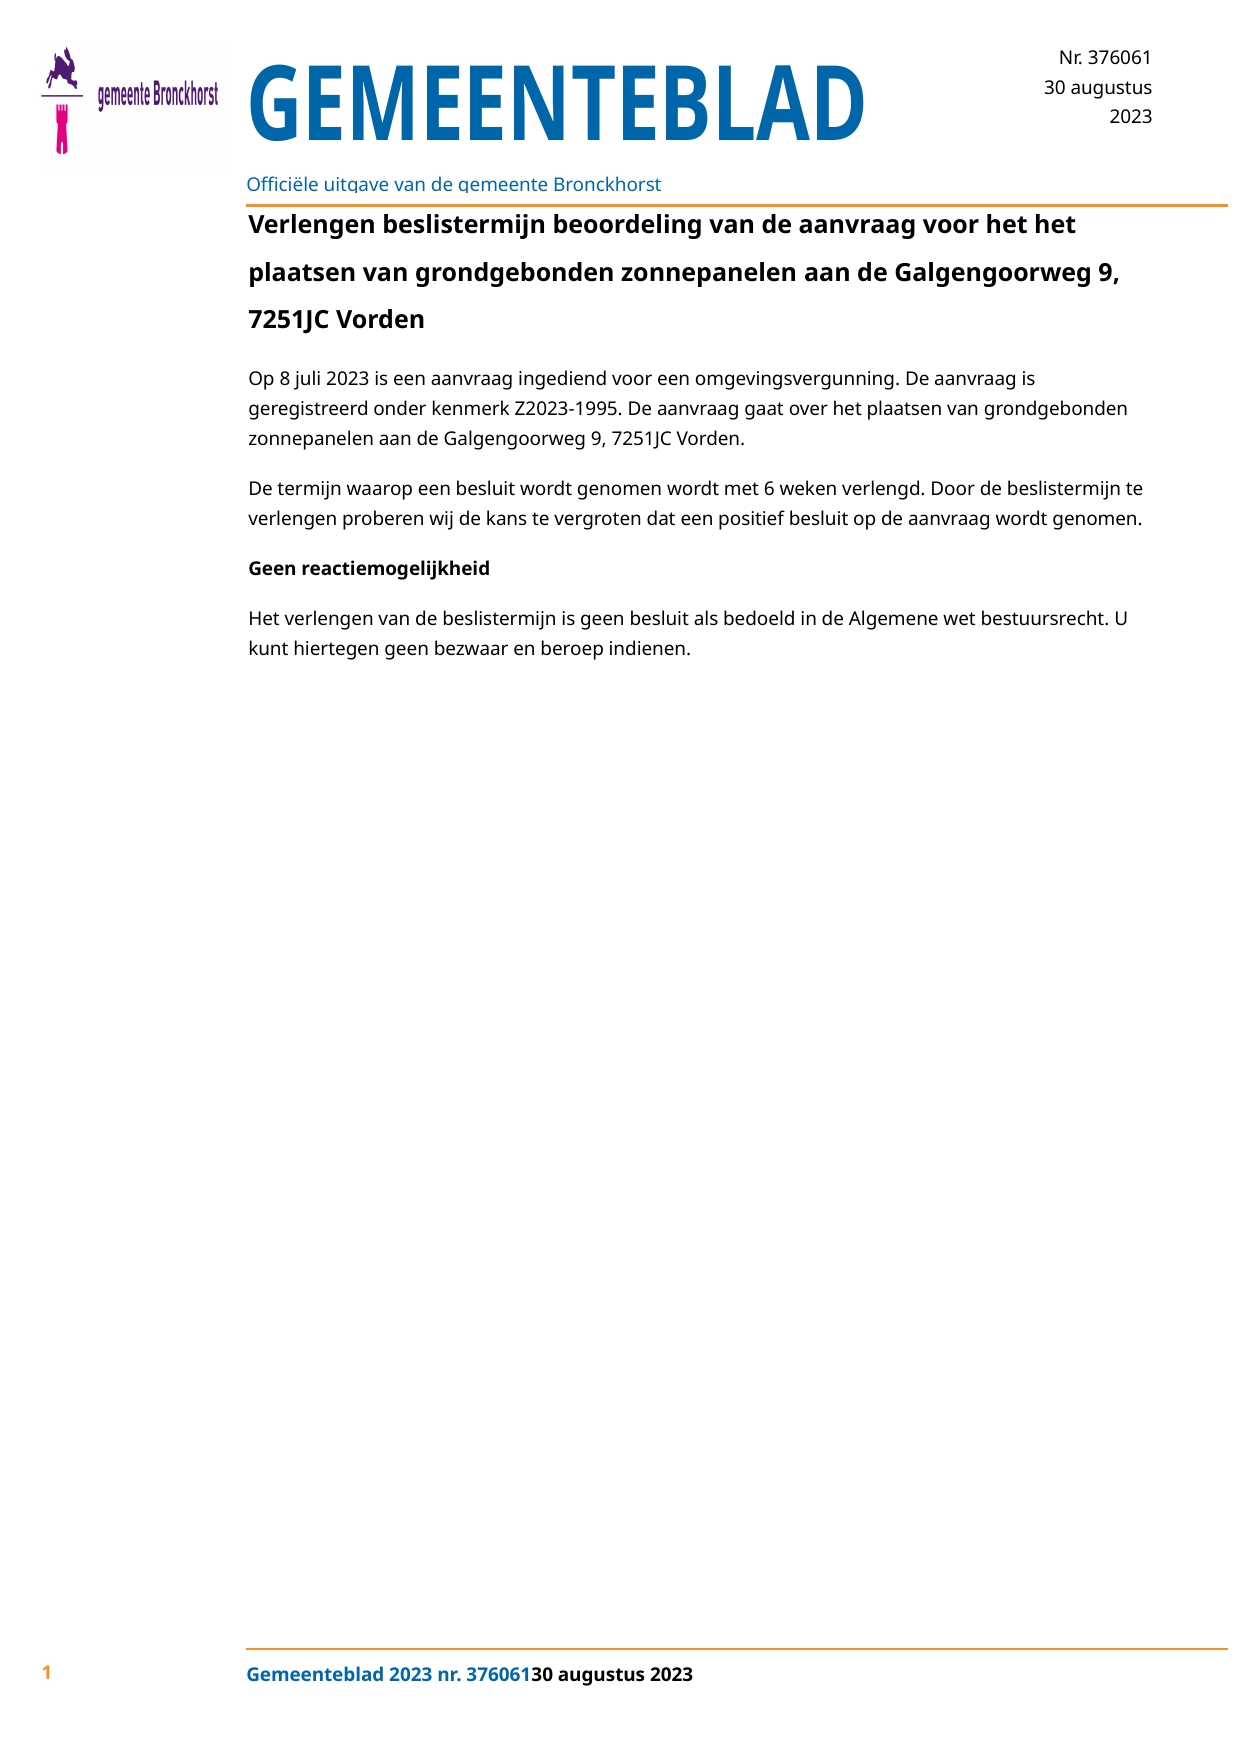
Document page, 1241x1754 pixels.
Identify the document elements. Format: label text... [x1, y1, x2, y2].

text Op 8 juli 2023 is een aanvraag ingediend voor een omgevingsvergunning. De aanvraag is geregistreerd onder kenmerk Z2023-1995. De aanvraag gaat over het plaatsen van grondgebonden zonnepanelen aan de Galgengoorweg 9, 7251JC Vorden. [248, 366, 1152, 450]
text Het verlengen van de beslistermijn is geen besluit als bedoeld in de Algemene wet bestuursrecht. U kunt hiertegen geen bezwaar en beroep indienen. [248, 606, 1152, 661]
text Verlengen beslistermijn beoordeling van de aanvraag voor het het plaatsen van grondgebonden zonnepanelen aan de Galgengoorweg 9, 7251JC Vorden [248, 207, 1152, 336]
text De termijn waarop een besluit wordt genomen wordt met 6 weken verlengd. Door de beslistermijn te verlengen proberen wij de kans te vergroten dat een positief besluit op de aanvraag wordt genomen. [248, 475, 1152, 530]
text Geen reactiemogelijkheid [248, 555, 1152, 581]
picture [41, 47, 231, 172]
